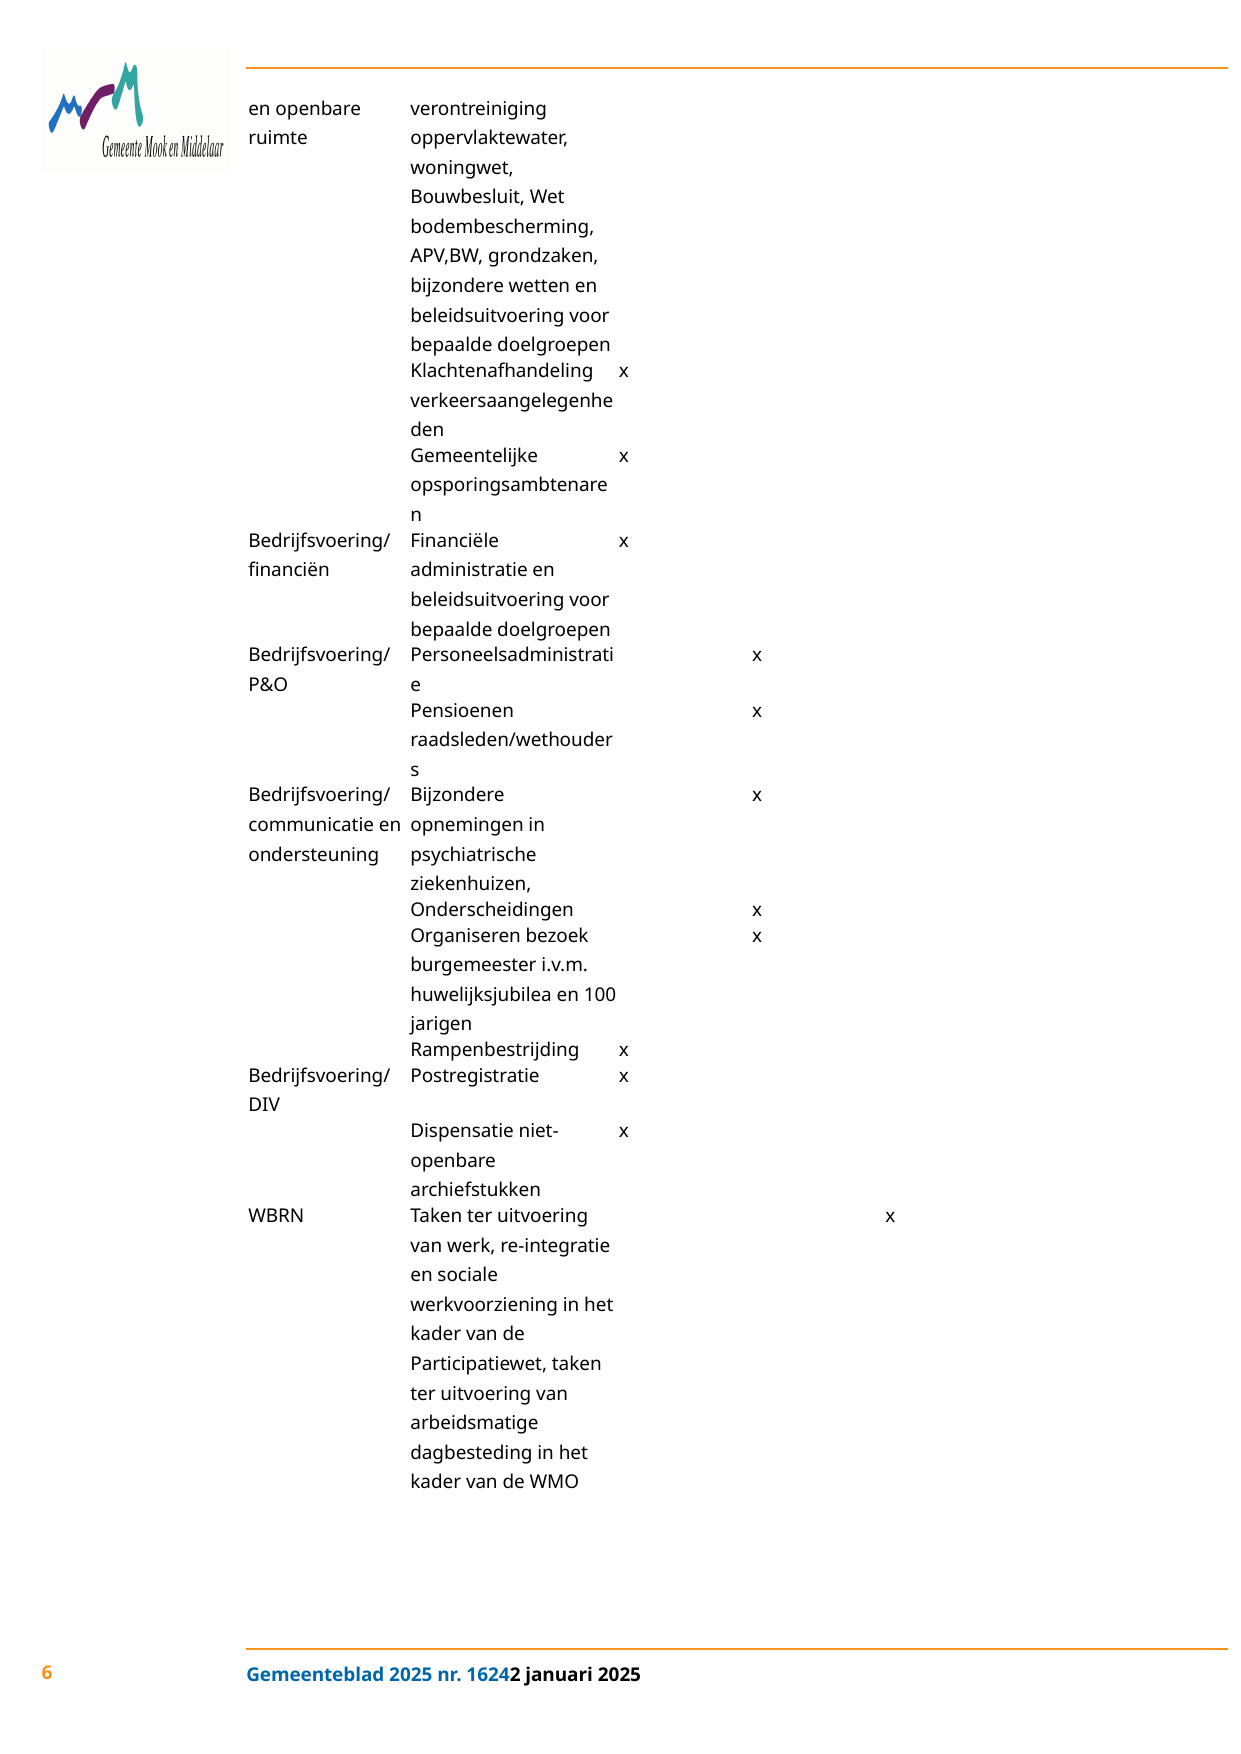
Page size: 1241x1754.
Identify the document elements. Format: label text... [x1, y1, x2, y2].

table_cell [885, 357, 1018, 442]
table_cell x [619, 1118, 752, 1202]
table_cell [885, 527, 1018, 641]
table_cell [752, 1202, 885, 1494]
table_cell Pensioenen raadsleden/wethouders [410, 697, 619, 782]
table_cell Bedrijfsvoering/financiën [248, 527, 410, 641]
table_cell [1018, 1202, 1152, 1494]
table_cell x [619, 1036, 752, 1062]
table_cell [619, 95, 752, 357]
table_cell x [885, 1202, 1018, 1494]
table_cell x [619, 357, 752, 442]
table_cell [619, 697, 752, 782]
table_cell Klachtenafhandeling verkeersaangelegenheden [410, 357, 619, 442]
table_cell [885, 442, 1018, 527]
table_cell [248, 1036, 410, 1062]
table_cell Organiseren bezoek burgemeester i.v.m. huwelijksjubilea en 100 jarigen [410, 922, 619, 1036]
table_cell x [752, 641, 885, 697]
table_cell [885, 896, 1018, 922]
table_cell [885, 697, 1018, 782]
table_cell [885, 95, 1018, 357]
table_cell x [752, 697, 885, 782]
table_cell Financiële administratie en beleidsuitvoering voor bepaalde doelgroepen [410, 527, 619, 641]
picture [41, 47, 231, 172]
table_cell [619, 922, 752, 1036]
table_cell [1018, 95, 1152, 357]
table_cell [752, 1062, 885, 1117]
table_cell [619, 641, 752, 697]
table_cell [885, 641, 1018, 697]
table_cell Postregistratie [410, 1062, 619, 1117]
table_cell WBRN [248, 1202, 410, 1494]
table_cell [885, 1062, 1018, 1117]
table_cell [1018, 922, 1152, 1036]
table_cell [1018, 527, 1152, 641]
table_cell [1018, 1062, 1152, 1117]
table_cell [885, 922, 1018, 1036]
table_cell verontreiniging oppervlaktewater, woningwet, Bouwbesluit, Wet bodembescherming, APV,BW, grondzaken, bijzondere wetten en beleidsuitvoering voor bepaalde doelgroepen [410, 95, 619, 357]
table_cell [885, 782, 1018, 896]
table_cell Gemeentelijke opsporingsambtenaren [410, 442, 619, 527]
table_cell x [752, 782, 885, 896]
table_cell x [752, 896, 885, 922]
table_cell Dispensatie niet-openbare archiefstukken [410, 1118, 619, 1202]
table_cell x [619, 1062, 752, 1117]
table_cell [1018, 357, 1152, 442]
table_cell Bijzondere opnemingen in psychiatrische ziekenhuizen, [410, 782, 619, 896]
table_cell [752, 1036, 885, 1062]
table_cell Personeelsadministratie [410, 641, 619, 697]
table_cell en openbare ruimte [248, 95, 410, 357]
table_cell [1018, 896, 1152, 922]
table_cell Rampenbestrijding [410, 1036, 619, 1062]
table_cell [248, 357, 410, 442]
table_cell [619, 1202, 752, 1494]
table_cell x [619, 527, 752, 641]
table_cell [752, 95, 885, 357]
table_cell Bedrijfsvoering/communicatie en ondersteuning [248, 782, 410, 896]
table_cell [752, 357, 885, 442]
table_cell [885, 1036, 1018, 1062]
table_cell [619, 896, 752, 922]
table_cell [619, 782, 752, 896]
table_cell [1018, 442, 1152, 527]
table_cell x [752, 922, 885, 1036]
table_cell [1018, 1036, 1152, 1062]
table_cell Taken ter uitvoering van werk, re-integratie en sociale werkvoorziening in het kader van de Participatiewet, taken ter uitvoering van arbeidsmatige dagbesteding in het kader van de WMO [410, 1202, 619, 1494]
table_cell [1018, 1118, 1152, 1202]
table_cell [248, 1118, 410, 1202]
table_cell [752, 442, 885, 527]
table_cell Bedrijfsvoering/DIV [248, 1062, 410, 1117]
table_cell [248, 442, 410, 527]
table_cell Bedrijfsvoering/P&O [248, 641, 410, 697]
table_cell [752, 1118, 885, 1202]
table_cell [752, 527, 885, 641]
table_cell [248, 922, 410, 1036]
table_cell [1018, 782, 1152, 896]
table_cell [1018, 641, 1152, 697]
table_cell [885, 1118, 1018, 1202]
table_cell [248, 896, 410, 922]
table_cell x [619, 442, 752, 527]
table_cell [248, 697, 410, 782]
table_cell [1018, 697, 1152, 782]
table_cell Onderscheidingen [410, 896, 619, 922]
